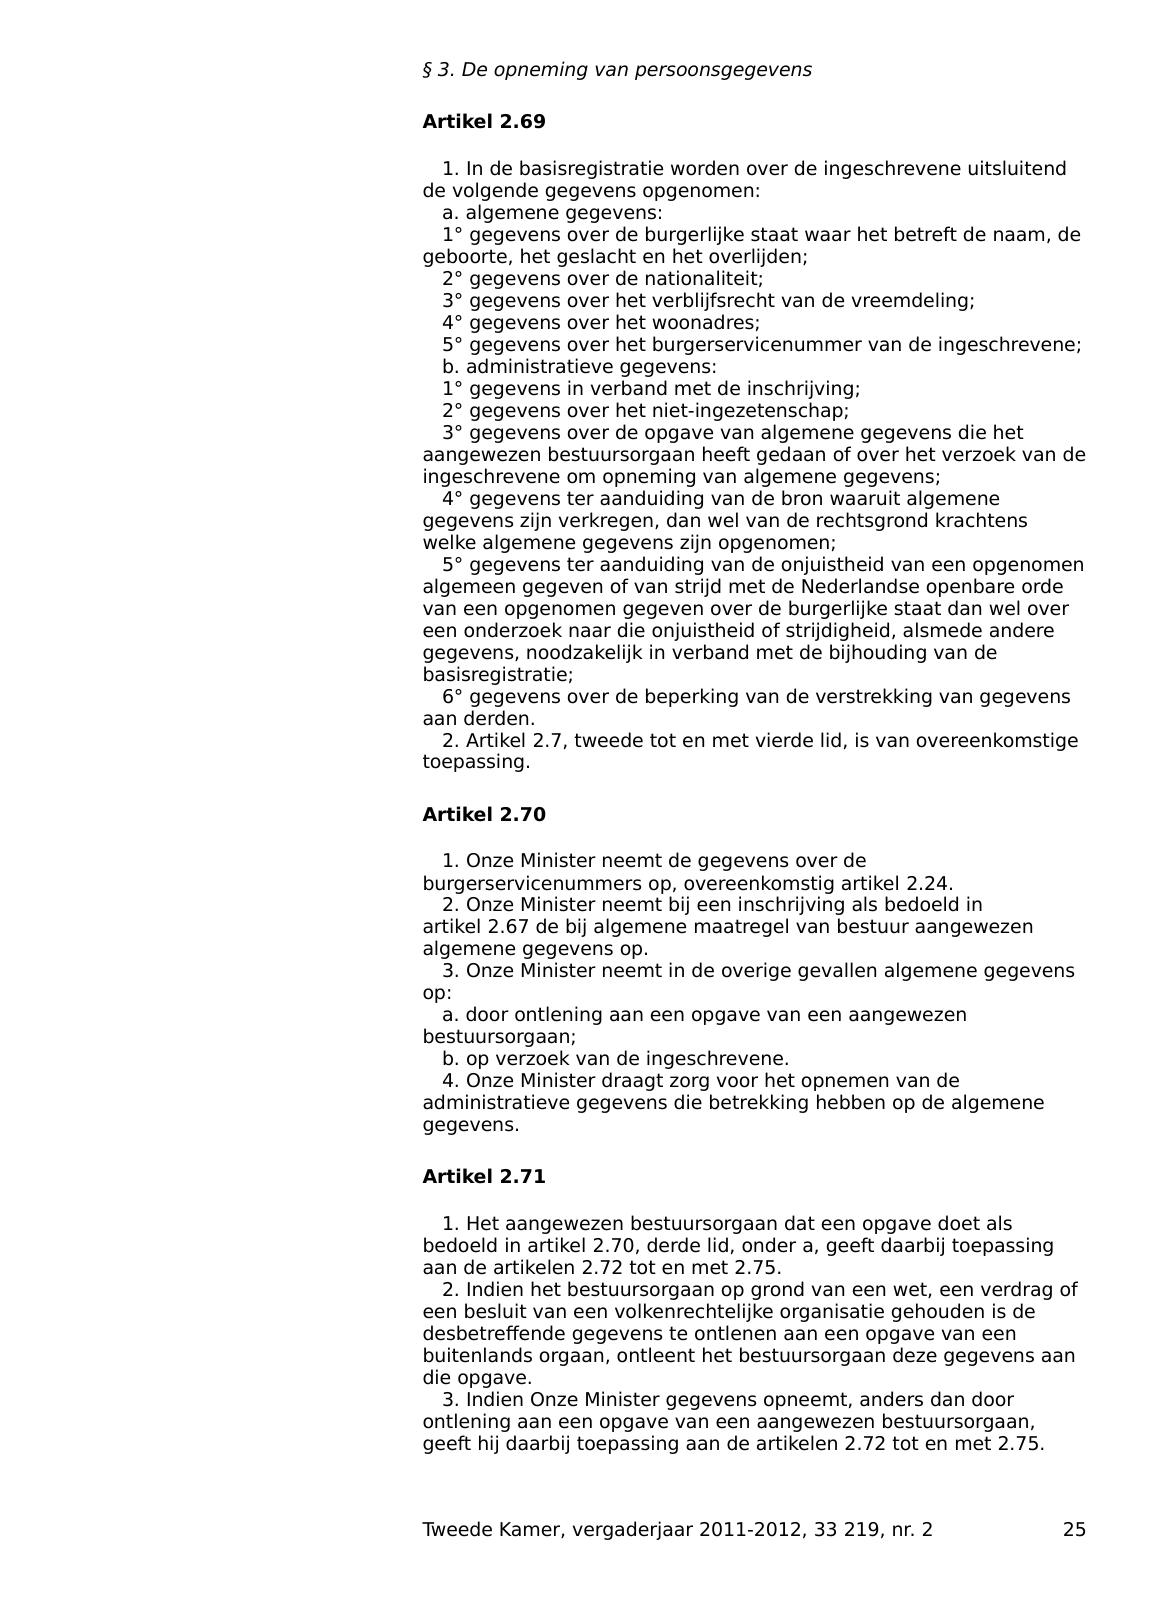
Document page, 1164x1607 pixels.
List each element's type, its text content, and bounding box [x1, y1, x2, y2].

text 1. Onze Minister neemt de gegevens over de burgerservicenummers op, overeenkomstig artikel 2.24. [422, 850, 1087, 894]
subtitle Artikel 2.69 [422, 111, 1087, 133]
text b. op verzoek van de ingeschrevene. [422, 1048, 1087, 1070]
text 3. Indien Onze Minister gegevens opneemt, anders dan door ontlening aan een opgave van een aangewezen bestuursorgaan, geeft hij daarbij toepassing aan de artikelen 2.72 tot en met 2.75. [422, 1389, 1087, 1455]
text 4. Onze Minister draagt zorg voor het opnemen van de administratieve gegevens die betrekking hebben op de algemene gegevens. [422, 1070, 1087, 1136]
text 3. Onze Minister neemt in de overige gevallen algemene gegevens op: [422, 960, 1087, 1004]
text 6° gegevens over de beperking van de verstrekking van gegevens aan derden. [422, 686, 1087, 729]
text 2° gegevens over het niet-ingezetenschap; [422, 400, 1087, 422]
text 4° gegevens over het woonadres; [422, 312, 1087, 334]
text 2° gegevens over de nationaliteit; [422, 268, 1087, 290]
text 5° gegevens ter aanduiding van de onjuistheid van een opgenomen algemeen gegeven of van strijd met de Nederlandse openbare orde van een opgenomen gegeven over de burgerlijke staat dan wel over een onderzoek naar die onjuistheid of strijdigheid, alsmede andere gegevens, noodzakelijk in verband met de bijhouding van de basisregistratie; [422, 554, 1087, 686]
text 5° gegevens over het burgerservicenummer van de ingeschrevene; [422, 334, 1087, 356]
text b. administratieve gegevens: [422, 356, 1087, 378]
text 4° gegevens ter aanduiding van de bron waaruit algemene gegevens zijn verkregen, dan wel van de rechtsgrond krachtens welke algemene gegevens zijn opgenomen; [422, 488, 1087, 554]
text a. door ontlening aan een opgave van een aangewezen bestuursorgaan; [422, 1004, 1087, 1048]
subtitle Artikel 2.71 [422, 1166, 1087, 1188]
text 2. Indien het bestuursorgaan op grond van een wet, een verdrag of een besluit van een volkenrechtelijke organisatie gehouden is de desbetreffende gegevens te ontlenen aan een opgave van een buitenlands orgaan, ontleent het bestuursorgaan deze gegevens aan die opgave. [422, 1279, 1087, 1389]
subtitle Artikel 2.70 [422, 803, 1087, 825]
text 3° gegevens over de opgave van algemene gegevens die het aangewezen bestuursorgaan heeft gedaan of over het verzoek van de ingeschrevene om opneming van algemene gegevens; [422, 422, 1087, 488]
text 1° gegevens in verband met de inschrijving; [422, 378, 1087, 400]
text 2. Artikel 2.7, tweede tot en met vierde lid, is van overeenkomstige toepassing. [422, 729, 1087, 773]
text a. algemene gegevens: [422, 202, 1087, 224]
text 1. In de basisregistratie worden over de ingeschrevene uitsluitend de volgende gegevens opgenomen: [422, 158, 1087, 202]
text 1° gegevens over de burgerlijke staat waar het betreft de naam, de geboorte, het geslacht en het overlijden; [422, 224, 1087, 268]
text 3° gegevens over het verblijfsrecht van de vreemdeling; [422, 290, 1087, 312]
text 1. Het aangewezen bestuursorgaan dat een opgave doet als bedoeld in artikel 2.70, derde lid, onder a, geeft daarbij toepassing aan de artikelen 2.72 tot en met 2.75. [422, 1213, 1087, 1279]
text 2. Onze Minister neemt bij een inschrijving als bedoeld in artikel 2.67 de bij algemene maatregel van bestuur aangewezen algemene gegevens op. [422, 894, 1087, 960]
subtitle § 3. De opneming van persoonsgegevens [422, 59, 1087, 81]
